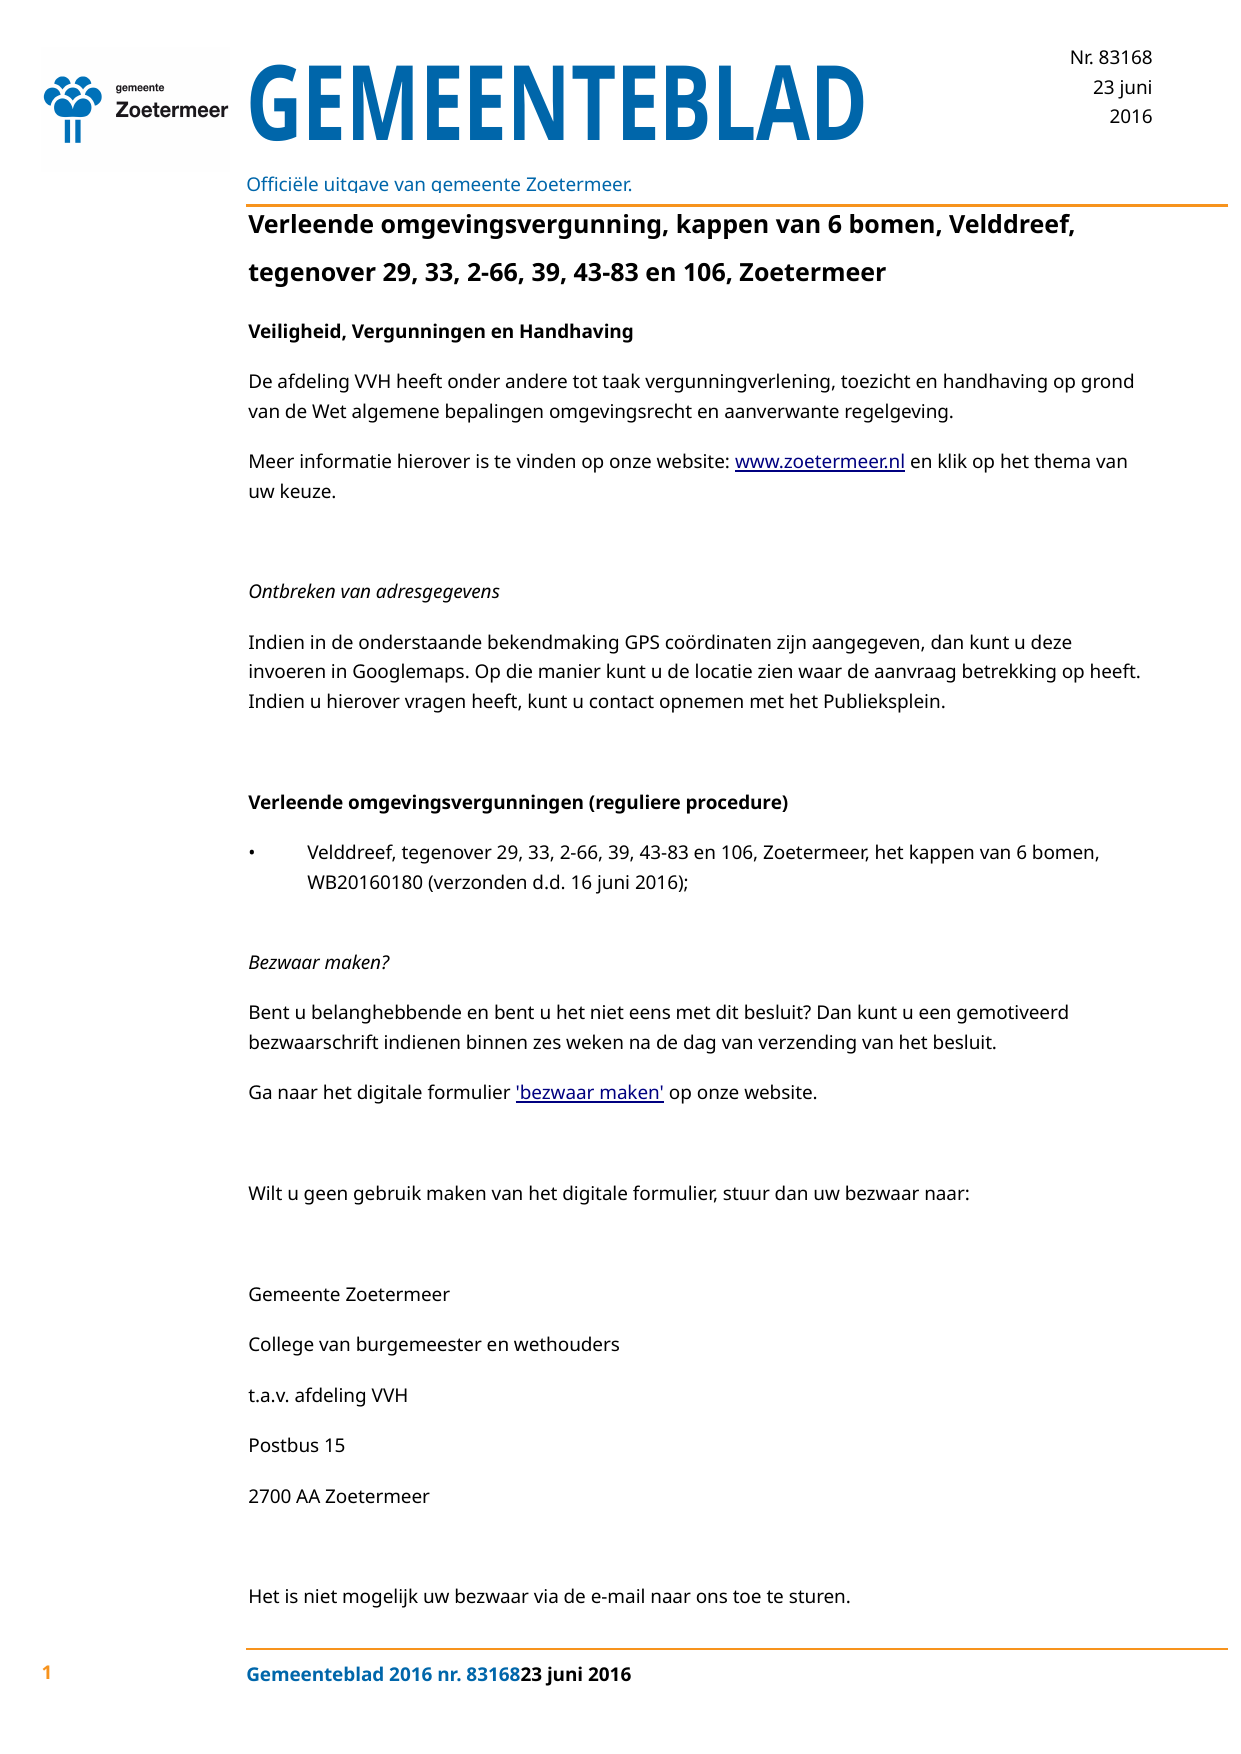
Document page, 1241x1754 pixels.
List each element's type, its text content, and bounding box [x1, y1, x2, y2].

text Bent u belanghebbende en bent u het niet eens met dit besluit? Dan kunt u een gemotiveerd bezwaarschrift indienen binnen zes weken na de dag van verzending van het besluit. [248, 999, 1152, 1055]
text Verleende omgevingsvergunningen (reguliere procedure) [248, 789, 1152, 815]
text Ontbreken van adresgegevens [248, 579, 1152, 604]
text Ga naar het digitale formulier 'bezwaar maken' op onze website. [248, 1079, 1152, 1105]
text t.a.v. afdeling VVH [248, 1382, 1152, 1408]
text Meer informatie hierover is te vinden op onze website: www.zoetermeer.nl en klik op het thema van uw keuze. [248, 448, 1152, 504]
text Gemeente Zoetermeer [248, 1281, 1152, 1307]
text Het is niet mogelijk uw bezwaar via de e-mail naar ons toe te sturen. [248, 1584, 1152, 1609]
text Verleende omgevingsvergunning, kappen van 6 bomen, Velddreef, tegenover 29, 33, 2-66, 39, 43-83 en 106, Zoetermeer [248, 207, 1152, 288]
text Wilt u geen gebruik maken van het digitale formulier, stuur dan uw bezwaar naar: [248, 1180, 1152, 1206]
list Velddreef, tegenover 29, 33, 2-66, 39, 43-83 en 106, Zoetermeer, het kappen van 6 bomen, WB20160180 (verzonden d.d. 16 juni 2016); [248, 839, 1152, 895]
text De afdeling VVH heeft onder andere tot taak vergunningverlening, toezicht en handhaving op grond van de Wet algemene bepalingen omgevingsrecht en aanverwante regelgeving. [248, 368, 1152, 424]
text Postbus 15 [248, 1432, 1152, 1458]
text 2700 AA Zoetermeer [248, 1483, 1152, 1509]
text College van burgemeester en wethouders [248, 1332, 1152, 1357]
text Indien in de onderstaande bekendmaking GPS coördinaten zijn aangegeven, dan kunt u deze invoeren in Googlemaps. Op die manier kunt u de locatie zien waar de aanvraag betrekking op heeft. Indien u hierover vragen heeft, kunt u contact opnemen met het Publieksplein. [248, 629, 1152, 714]
text Veiligheid, Vergunningen en Handhaving [248, 318, 1152, 344]
text Bezwaar maken? [248, 949, 1152, 975]
picture [41, 47, 231, 172]
